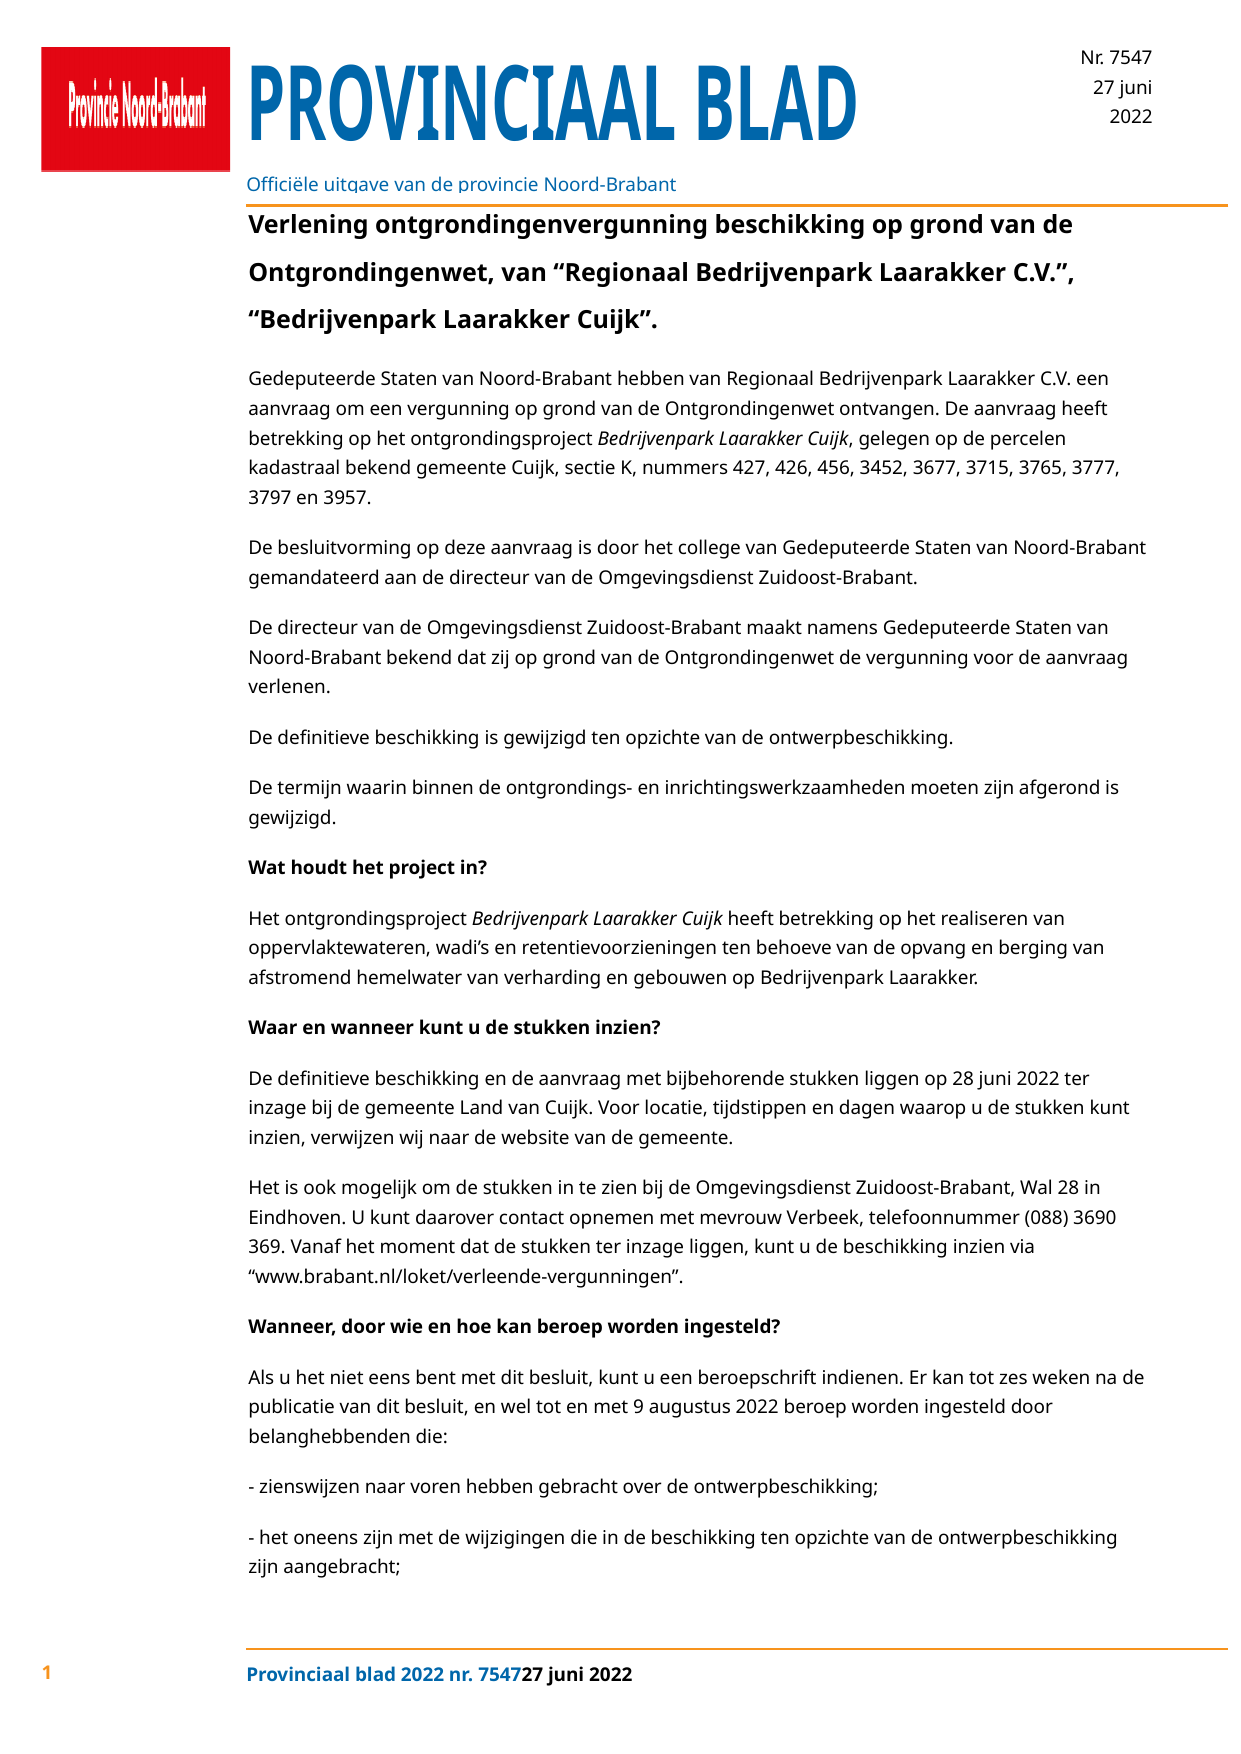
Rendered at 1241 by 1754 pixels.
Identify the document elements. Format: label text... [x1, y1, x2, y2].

text Het ontgrondingsproject Bedrijvenpark Laarakker Cuijk heeft betrekking op het realiseren van oppervlaktewateren, wadi’s en retentievoorzieningen ten behoeve van de opvang en berging van afstromend hemelwater van verharding en gebouwen op Bedrijvenpark Laarakker. [248, 905, 1152, 989]
text De directeur van de Omgevingsdienst Zuidoost-Brabant maakt namens Gedeputeerde Staten van Noord-Brabant bekend dat zij op grond van de Ontgrondingenwet de vergunning voor de aanvraag verlenen. [248, 614, 1152, 699]
text De termijn waarin binnen de ontgrondings- en inrichtingswerkzaamheden moeten zijn afgerond is gewijzigd. [248, 774, 1152, 829]
picture [41, 47, 231, 172]
text Het is ook mogelijk om de stukken in te zien bij de Omgevingsdienst Zuidoost-Brabant, Wal 28 in Eindhoven. U kunt daarover contact opnemen met mevrouw Verbeek, telefoonnummer (088) 3690 369. Vanaf het moment dat de stukken ter inzage liggen, kunt u de beschikking inzien via “www.brabant.nl/loket/verleende-vergunningen”. [248, 1174, 1152, 1289]
text Verlening ontgrondingenvergunning beschikking op grond van de Ontgrondingenwet, van “Regionaal Bedrijvenpark Laarakker C.V.”, “Bedrijvenpark Laarakker Cuijk”. [248, 207, 1152, 336]
text De besluitvorming op deze aanvraag is door het college van Gedeputeerde Staten van Noord-Brabant gemandateerd aan de directeur van de Omgevingsdienst Zuidoost-Brabant. [248, 534, 1152, 589]
text Wanneer, door wie en hoe kan beroep worden ingesteld? [248, 1313, 1152, 1339]
text Waar en wanneer kunt u de stukken inzien? [248, 1014, 1152, 1040]
text - het oneens zijn met de wijzigingen die in de beschikking ten opzichte van de ontwerpbeschikking zijn aangebracht; [248, 1524, 1152, 1579]
text - zienswijzen naar voren hebben gebracht over de ontwerpbeschikking; [248, 1473, 1152, 1499]
text Als u het niet eens bent met dit besluit, kunt u een beroepschrift indienen. Er kan tot zes weken na de publicatie van dit besluit, en wel tot en met 9 augustus 2022 beroep worden ingesteld door belanghebbenden die: [248, 1364, 1152, 1449]
text Gedeputeerde Staten van Noord-Brabant hebben van Regionaal Bedrijvenpark Laarakker C.V. een aanvraag om een vergunning op grond van de Ontgrondingenwet ontvangen. De aanvraag heeft betrekking op het ontgrondingsproject Bedrijvenpark Laarakker Cuijk, gelegen op de percelen kadastraal bekend gemeente Cuijk, sectie K, nummers 427, 426, 456, 3452, 3677, 3715, 3765, 3777, 3797 en 3957. [248, 366, 1152, 509]
text Wat houdt het project in? [248, 854, 1152, 880]
text De definitieve beschikking en de aanvraag met bijbehorende stukken liggen op 28 juni 2022 ter inzage bij de gemeente Land van Cuijk. Voor locatie, tijdstippen en dagen waarop u de stukken kunt inzien, verwijzen wij naar de website van de gemeente. [248, 1065, 1152, 1149]
text De definitieve beschikking is gewijzigd ten opzichte van de ontwerpbeschikking. [248, 724, 1152, 749]
